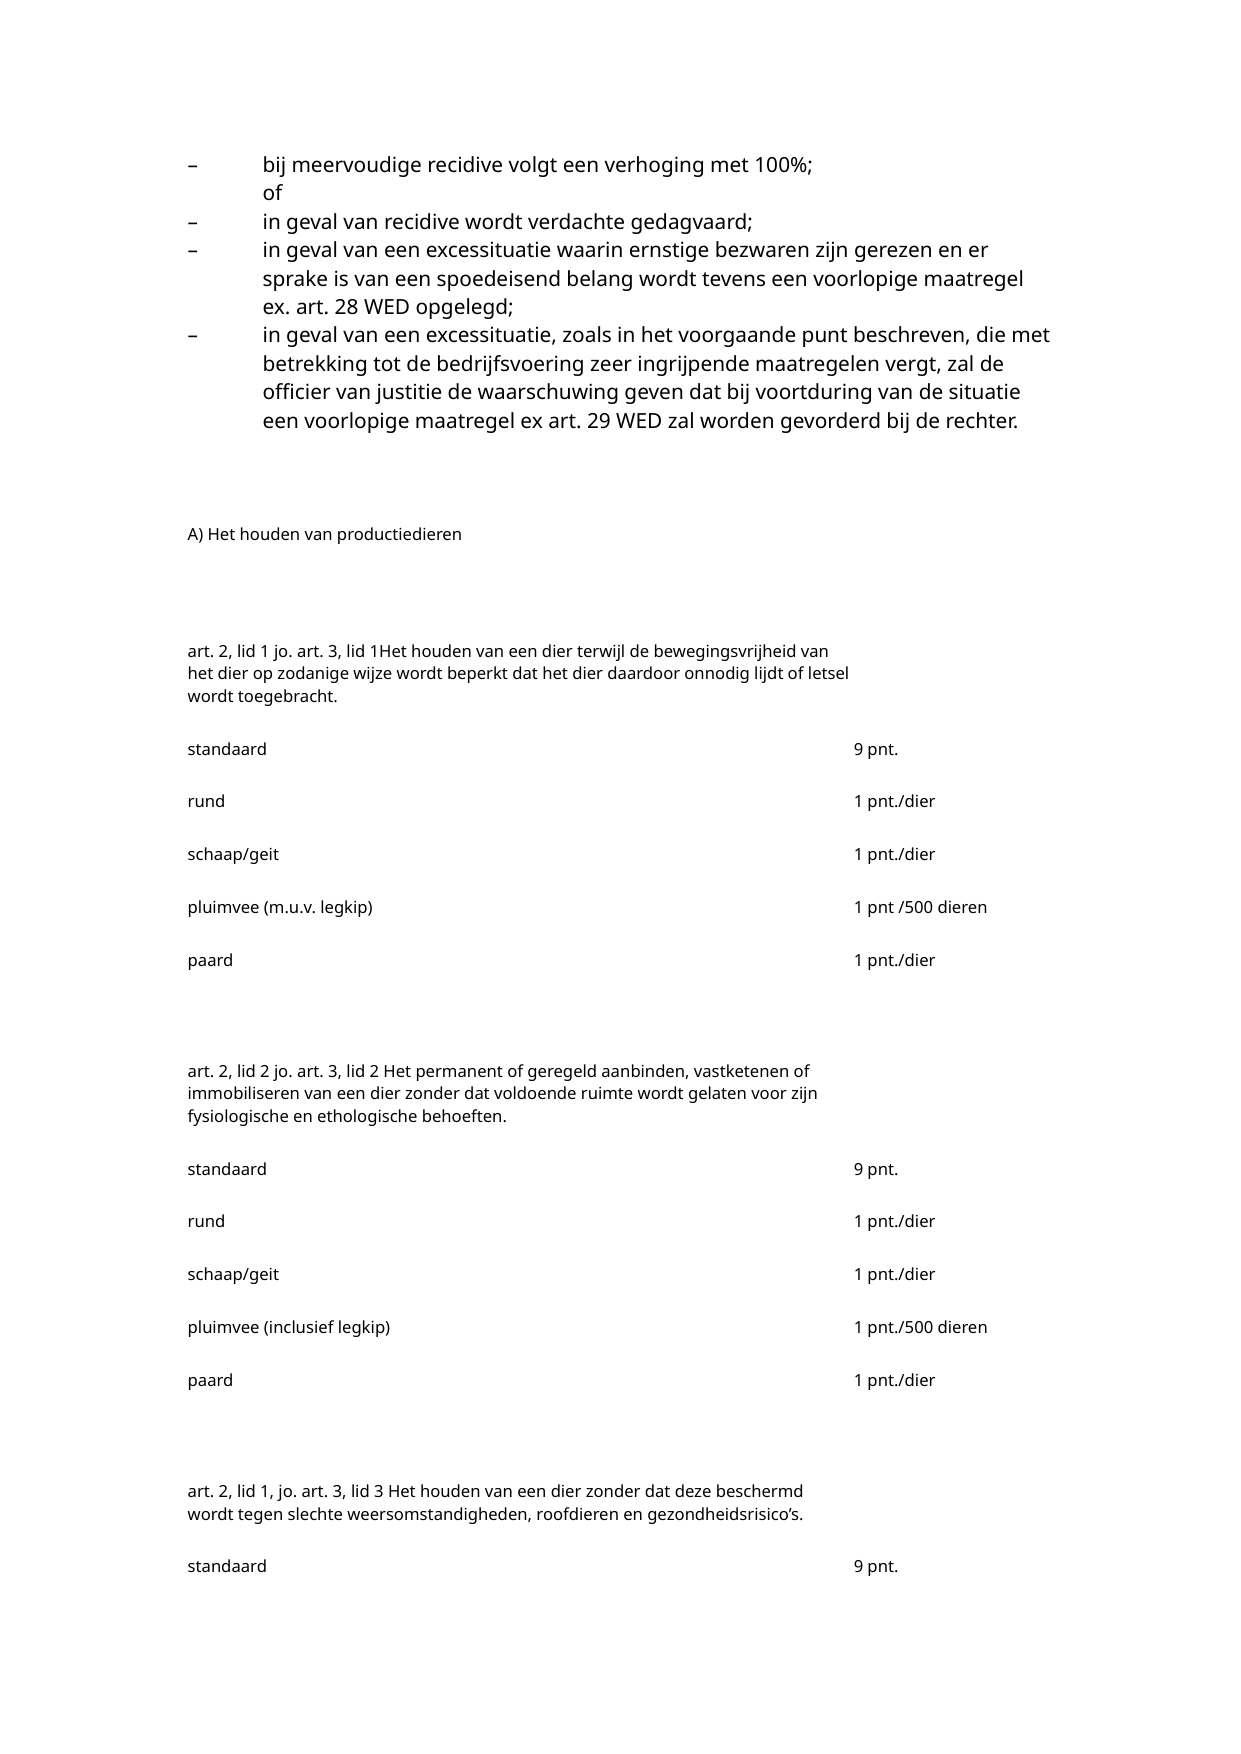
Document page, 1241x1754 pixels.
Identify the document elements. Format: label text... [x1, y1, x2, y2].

table_cell 1 pnt./dier [854, 948, 1053, 1001]
table_cell 1 pnt./dier [854, 843, 1053, 895]
table_cell schaap/geit [188, 843, 853, 895]
table_cell standaard [188, 1555, 853, 1577]
list in geval van een excessituatie waarin ernstige bezwaren zijn gerezen en er sprake is van een spoedeisend belang wordt tevens een voorlopige maatregel ex. art. 28 WED opgelegd; [187, 235, 1053, 321]
list in geval van een excessituatie, zoals in het voorgaande punt beschreven, die met betrekking tot de bedrijfsvoering zeer ingrijpende maatregelen vergt, zal de officier van justitie de waarschuwing geven dat bij voortduring van de situatie een voorlopige maatregel ex art. 29 WED zal worden gevorderd bij de rechter. [187, 321, 1053, 434]
list of [187, 178, 1053, 207]
list in geval van recidive wordt verdachte gedagvaard; [187, 207, 1053, 235]
table_cell [854, 1001, 1053, 1059]
table_cell 1 pnt./dier [854, 1210, 1053, 1263]
table_cell art. 2, lid 2 jo. art. 3, lid 2 Het permanent of geregeld aanbinden, vastketenen of immobiliseren van een dier zonder dat voldoende ruimte wordt gelaten voor zijn fysiologische en ethologische behoeften. [188, 1059, 853, 1157]
table_cell [854, 1059, 1053, 1157]
table_cell [854, 1479, 1053, 1555]
table_cell 9 pnt. [854, 737, 1053, 790]
table_cell art. 2, lid 1 jo. art. 3, lid 1Het houden van een dier terwijl de bewegingsvrijheid van het dier op zodanige wijze wordt beperkt dat het dier daardoor onnodig lijdt of letsel wordt toegebracht. [188, 639, 853, 737]
table_cell 1 pnt./500 dieren [854, 1316, 1053, 1368]
table_cell paard [188, 948, 853, 1001]
table_cell [188, 1421, 853, 1479]
table_cell 1 pnt./dier [854, 1263, 1053, 1316]
table_cell art. 2, lid 1, jo. art. 3, lid 3 Het houden van een dier zonder dat deze beschermd wordt tegen slechte weersomstandigheden, roofdieren en gezondheidsrisico’s. [188, 1479, 853, 1555]
table_cell standaard [188, 737, 853, 790]
table_cell 9 pnt. [854, 1158, 1053, 1210]
table_cell pluimvee (m.u.v. legkip) [188, 895, 853, 948]
table_cell [188, 1001, 853, 1059]
table_cell [854, 1421, 1053, 1479]
table_cell 1 pnt /500 dieren [854, 895, 1053, 948]
table_cell rund [188, 1210, 853, 1263]
table_cell 1 pnt./dier [854, 790, 1053, 843]
table_cell pluimvee (inclusief legkip) [188, 1316, 853, 1368]
table_cell [854, 581, 1053, 639]
table_cell [854, 639, 1053, 737]
table_cell 1 pnt./dier [854, 1368, 1053, 1421]
table_header A) Het houden van productiedieren [188, 522, 853, 581]
table_cell paard [188, 1368, 853, 1421]
table_cell rund [188, 790, 853, 843]
table_cell 9 pnt. [854, 1555, 1053, 1577]
table_header [854, 522, 1053, 581]
table_cell schaap/geit [188, 1263, 853, 1316]
list bij meervoudige recidive volgt een verhoging met 100%; [187, 150, 1053, 178]
table_cell [188, 581, 853, 639]
table_cell standaard [188, 1158, 853, 1210]
